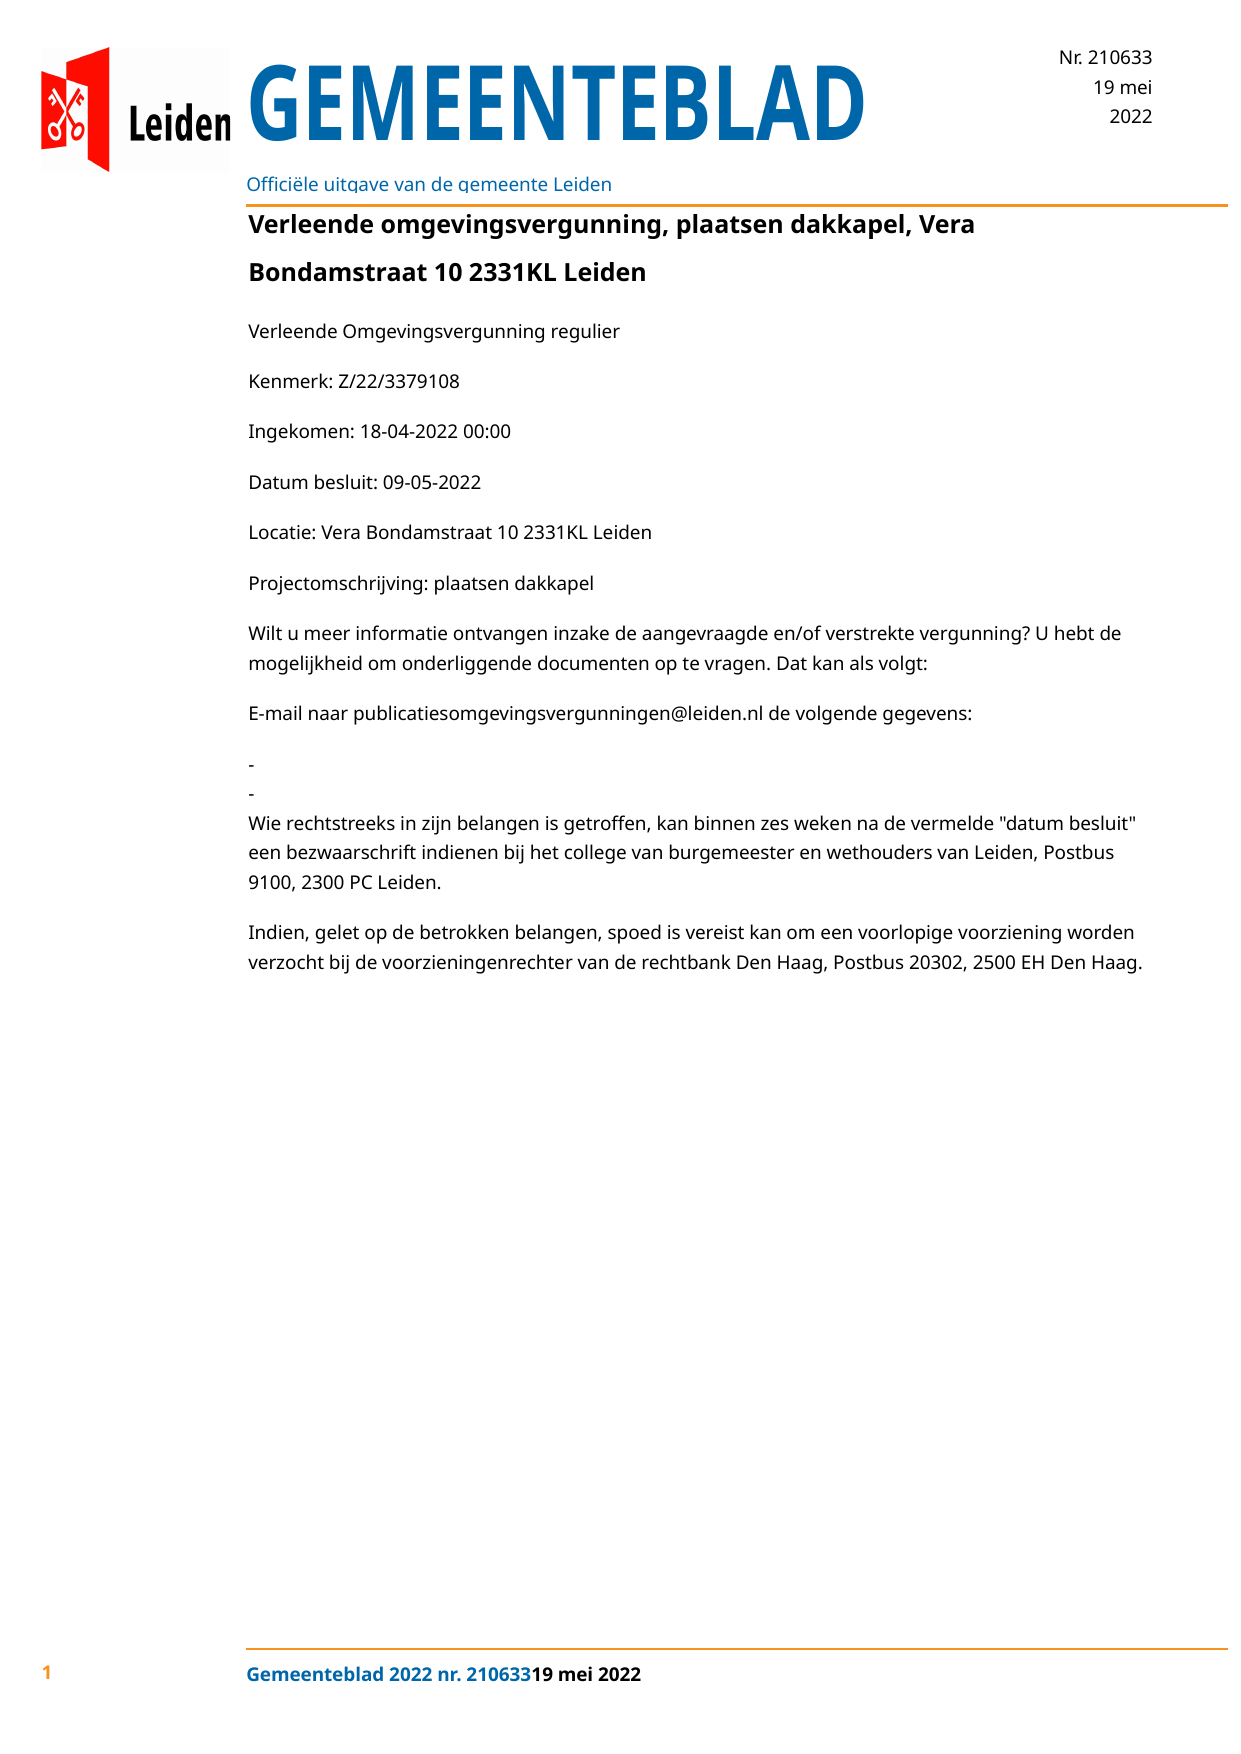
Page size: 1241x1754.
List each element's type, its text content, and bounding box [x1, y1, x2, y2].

text Wie rechtstreeks in zijn belangen is getroffen, kan binnen zes weken na de vermelde "datum besluit" een bezwaarschrift indienen bij het college van burgemeester en wethouders van Leiden, Postbus 9100, 2300 PC Leiden. [248, 810, 1152, 895]
picture [41, 47, 231, 172]
text Verleende omgevingsvergunning, plaatsen dakkapel, Vera Bondamstraat 10 2331KL Leiden [248, 207, 1152, 288]
text Kenmerk: Z/22/3379108 [248, 368, 1152, 394]
text Ingekomen: 18-04-2022 00:00 [248, 419, 1152, 444]
text Datum besluit: 09-05-2022 [248, 469, 1152, 495]
text Projectomschrijving: plaatsen dakkapel [248, 570, 1152, 596]
text Indien, gelet op de betrokken belangen, spoed is vereist kan om een voorlopige voorziening worden verzocht bij de voorzieningenrechter van de rechtbank Den Haag, Postbus 20302, 2500 EH Den Haag. [248, 919, 1152, 975]
text Wilt u meer informatie ontvangen inzake de aangevraagde en/of verstrekte vergunning? U hebt de mogelijkheid om onderliggende documenten op te vragen. Dat kan als volgt: [248, 620, 1152, 676]
text E-mail naar publicatiesomgevingsvergunningen@leiden.nl de volgende gegevens: [248, 700, 1152, 726]
text Verleende Omgevingsvergunning regulier [248, 318, 1152, 344]
text Locatie: Vera Bondamstraat 10 2331KL Leiden [248, 519, 1152, 545]
